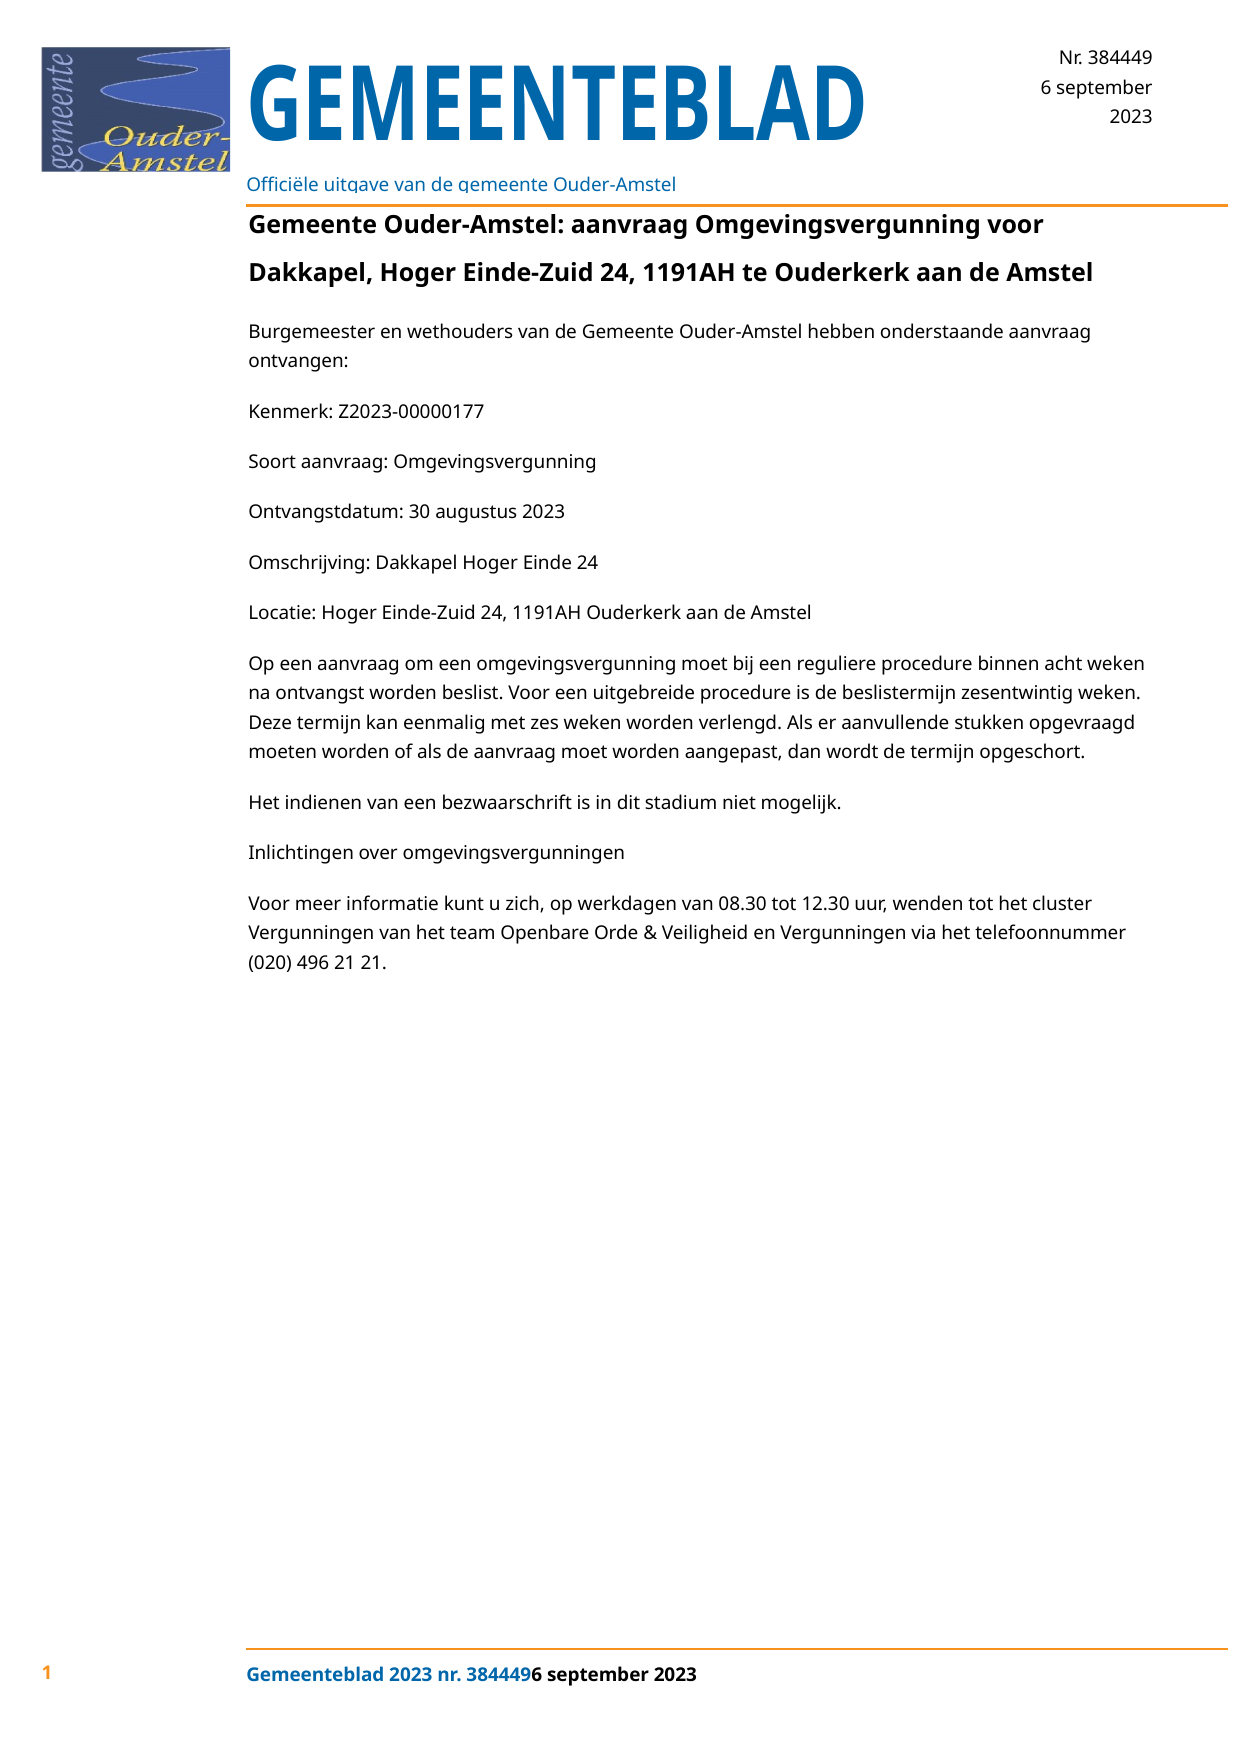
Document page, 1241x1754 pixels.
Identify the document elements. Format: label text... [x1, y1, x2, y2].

text Inlichtingen over omgevingsvergunningen [248, 839, 1152, 865]
text Omschrijving: Dakkapel Hoger Einde 24 [248, 549, 1152, 575]
text Ontvangstdatum: 30 augustus 2023 [248, 499, 1152, 524]
text Het indienen van een bezwaarschrift is in dit stadium niet mogelijk. [248, 789, 1152, 815]
text Gemeente Ouder-Amstel: aanvraag Omgevingsvergunning voor Dakkapel, Hoger Einde-Zuid 24, 1191AH te Ouderkerk aan de Amstel [248, 207, 1152, 288]
text Burgemeester en wethouders van de Gemeente Ouder-Amstel hebben onderstaande aanvraag ontvangen: [248, 318, 1152, 373]
text Soort aanvraag: Omgevingsvergunning [248, 448, 1152, 474]
picture [41, 47, 231, 172]
text Kenmerk: Z2023-00000177 [248, 398, 1152, 424]
text Op een aanvraag om een omgevingsvergunning moet bij een reguliere procedure binnen acht weken na ontvangst worden beslist. Voor een uitgebreide procedure is de beslistermijn zesentwintig weken. Deze termijn kan eenmalig met zes weken worden verlengd. Als er aanvullende stukken opgevraagd moeten worden of als de aanvraag moet worden aangepast, dan wordt de termijn opgeschort. [248, 650, 1152, 764]
text Locatie: Hoger Einde-Zuid 24, 1191AH Ouderkerk aan de Amstel [248, 599, 1152, 625]
text Voor meer informatie kunt u zich, op werkdagen van 08.30 tot 12.30 uur, wenden tot het cluster Vergunningen van het team Openbare Orde & Veiligheid en Vergunningen via het telefoonnummer (020) 496 21 21. [248, 890, 1152, 975]
